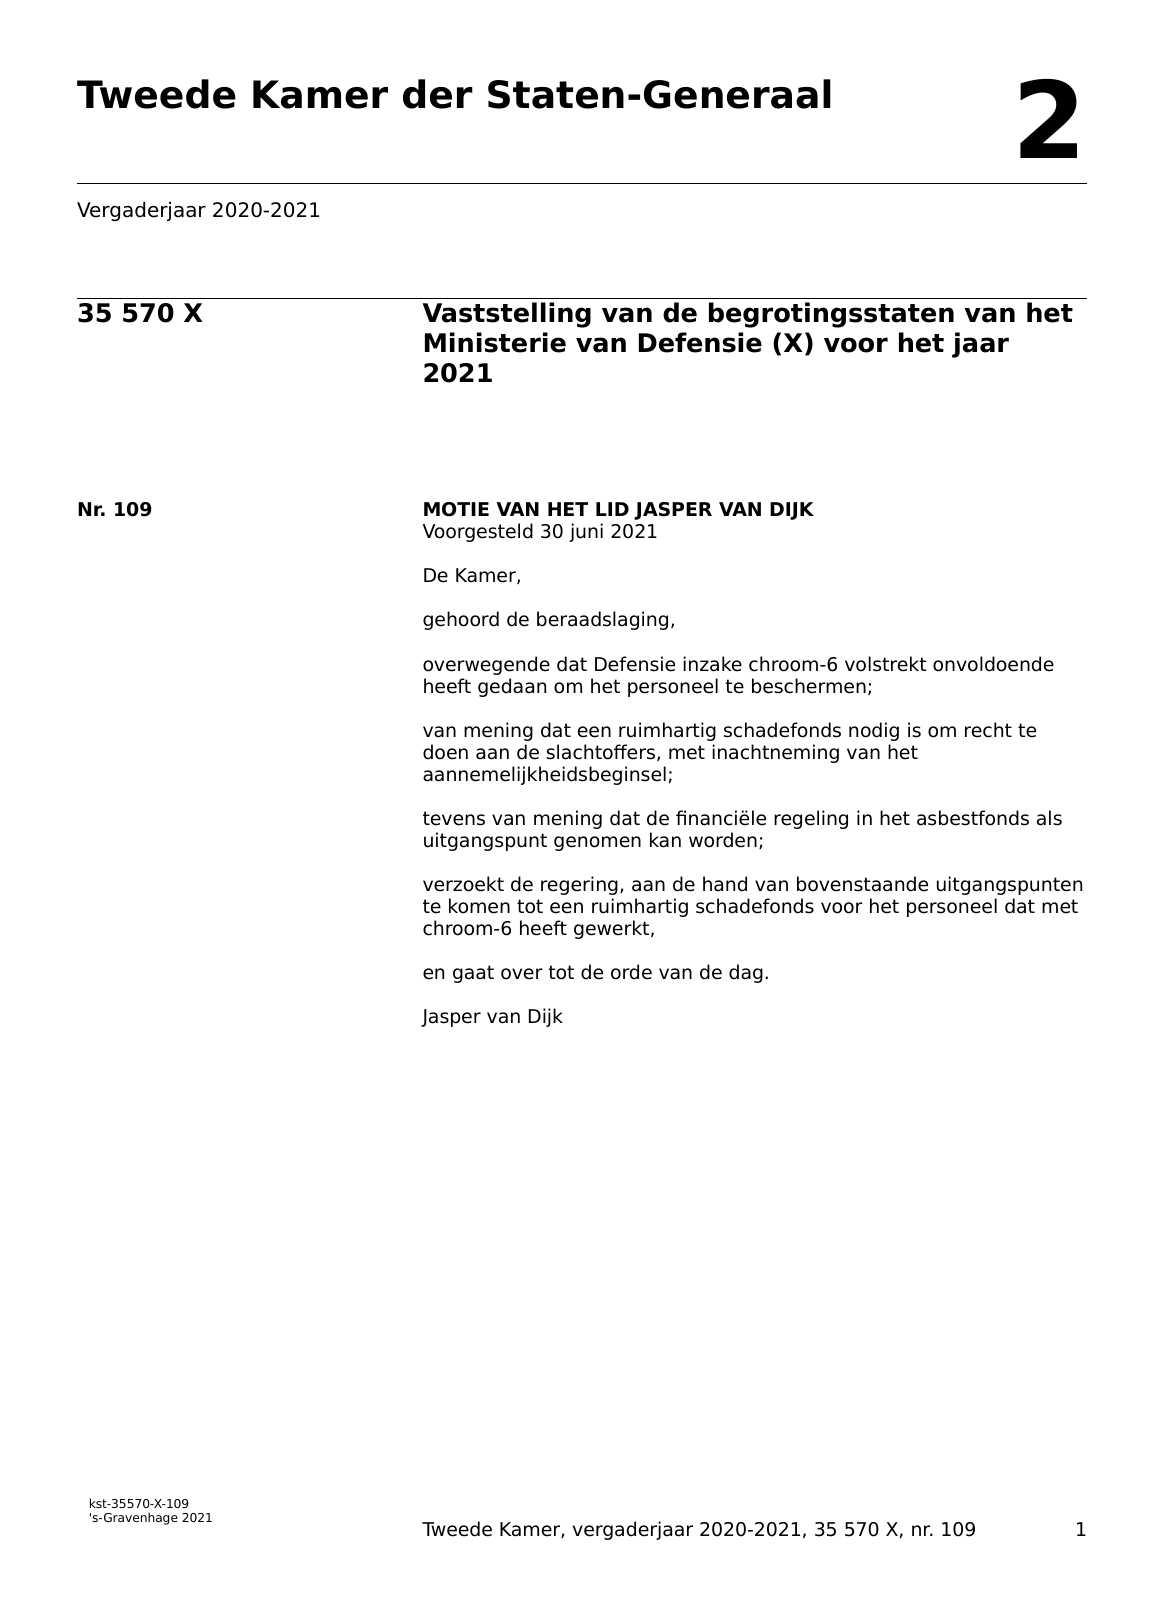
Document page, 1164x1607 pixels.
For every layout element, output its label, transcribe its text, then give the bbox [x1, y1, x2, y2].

table_header Tweede Kamer der Staten-Generaal [77, 59, 886, 183]
text 's-Gravenhage 2021 [88, 1511, 323, 1525]
table_cell Vergaderjaar 2020-2021 [77, 184, 1087, 298]
text kst-35570-X-109 [88, 1497, 323, 1511]
text Jasper van Dijk [422, 1006, 1087, 1028]
text tevens van mening dat de financiële regeling in het asbestfonds als uitgangspunt genomen kan worden; [422, 808, 1087, 852]
table_header 2 [886, 59, 1087, 183]
text verzoekt de regering, aan de hand van bovenstaande uitgangspunten te komen tot een ruimhartig schadefonds voor het personeel dat met chroom-6 heeft gewerkt, [422, 874, 1087, 940]
text en gaat over tot de orde van de dag. [422, 962, 1087, 984]
subtitle Nr. 109 MOTIE VAN HET LID JASPER VAN DIJK [77, 499, 1087, 521]
text gehoord de beraadslaging, [422, 609, 1087, 631]
subtitle 35 570 X Vaststelling van de begrotingsstaten van het Ministerie van Defensie (X) voor het jaar 2021 [77, 299, 1087, 388]
text De Kamer, [422, 565, 1087, 587]
text van mening dat een ruimhartig schadefonds nodig is om recht te doen aan de slachtoffers, met inachtneming van het aannemelijkheidsbeginsel; [422, 720, 1087, 786]
text Voorgesteld 30 juni 2021 [422, 521, 1087, 543]
text overwegende dat Defensie inzake chroom-6 volstrekt onvoldoende heeft gedaan om het personeel te beschermen; [422, 653, 1087, 697]
